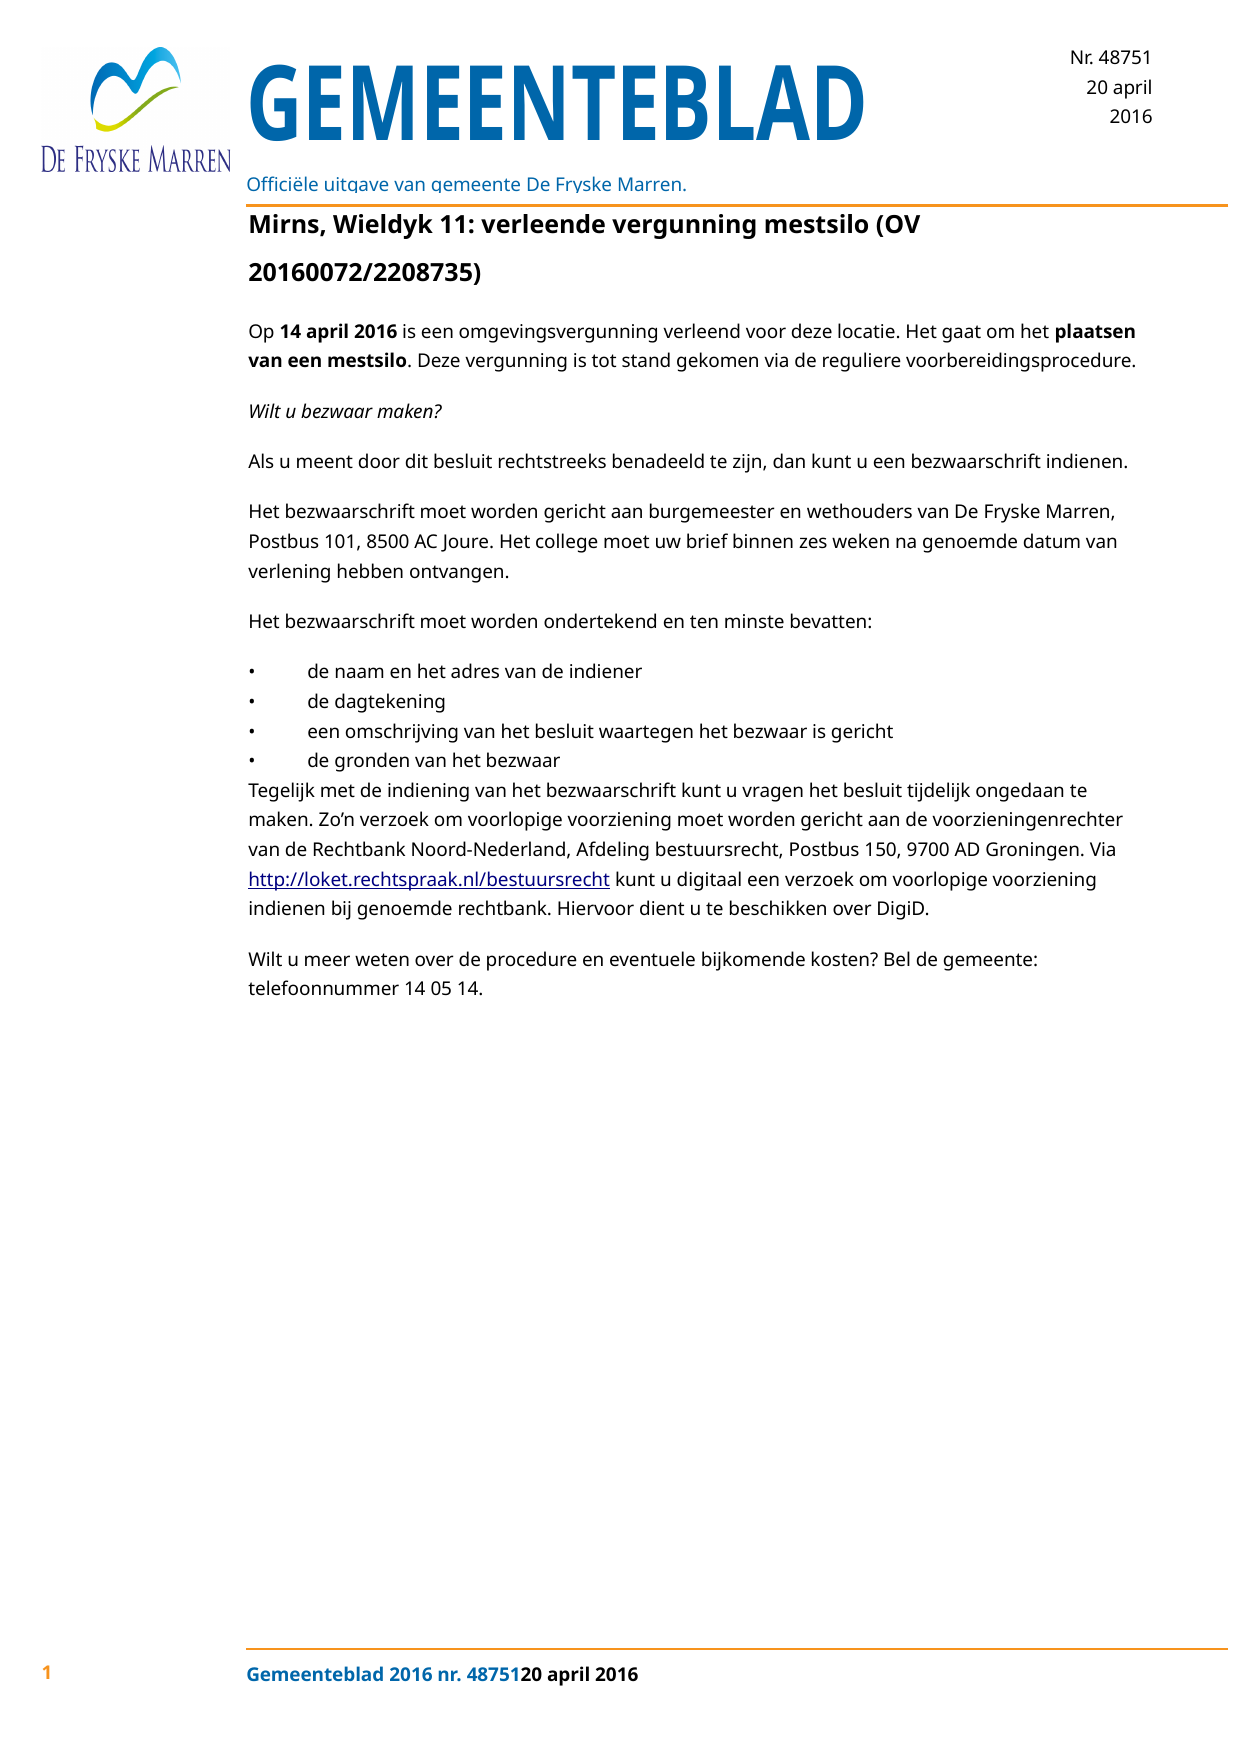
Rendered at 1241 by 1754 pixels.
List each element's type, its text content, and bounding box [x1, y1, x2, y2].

text Mirns, Wieldyk 11: verleende vergunning mestsilo (OV 20160072/2208735) [248, 207, 1152, 288]
text Wilt u bezwaar maken? [248, 398, 1152, 424]
text Het bezwaarschrift moet worden ondertekend en ten minste bevatten: [248, 608, 1152, 634]
text Tegelijk met de indiening van het bezwaarschrift kunt u vragen het besluit tijdelijk ongedaan te maken. Zo’n verzoek om voorlopige voorziening moet worden gericht aan de voorzieningenrechter van de Rechtbank Noord-Nederland, Afdeling bestuursrecht, Postbus 150, 9700 AD Groningen. Via http://loket.rechtspraak.nl/bestuursrecht kunt u digitaal een verzoek om voorlopige voorziening indienen bij genoemde rechtbank. Hiervoor dient u te beschikken over DigiD. [248, 777, 1152, 921]
text Wilt u meer weten over de procedure en eventuele bijkomende kosten? Bel de gemeente: telefoonnummer 14 05 14. [248, 946, 1152, 1001]
text Als u meent door dit besluit rechtstreeks benadeeld te zijn, dan kunt u een bezwaarschrift indienen. [248, 448, 1152, 474]
text Het bezwaarschrift moet worden gericht aan burgemeester en wethouders van De Fryske Marren, Postbus 101, 8500 AC Joure. Het college moet uw brief binnen zes weken na genoemde datum van verlening hebben ontvangen. [248, 499, 1152, 584]
list de naam en het adres van de indiener [248, 659, 1152, 684]
text Op 14 april 2016 is een omgevingsvergunning verleend voor deze locatie. Het gaat om het plaatsen van een mestsilo. Deze vergunning is tot stand gekomen via de reguliere voorbereidingsprocedure. [248, 318, 1152, 373]
list de dagtekening [248, 688, 1152, 714]
list een omschrijving van het besluit waartegen het bezwaar is gericht [248, 718, 1152, 744]
picture [41, 47, 231, 172]
list de gronden van het bezwaar [248, 747, 1152, 773]
